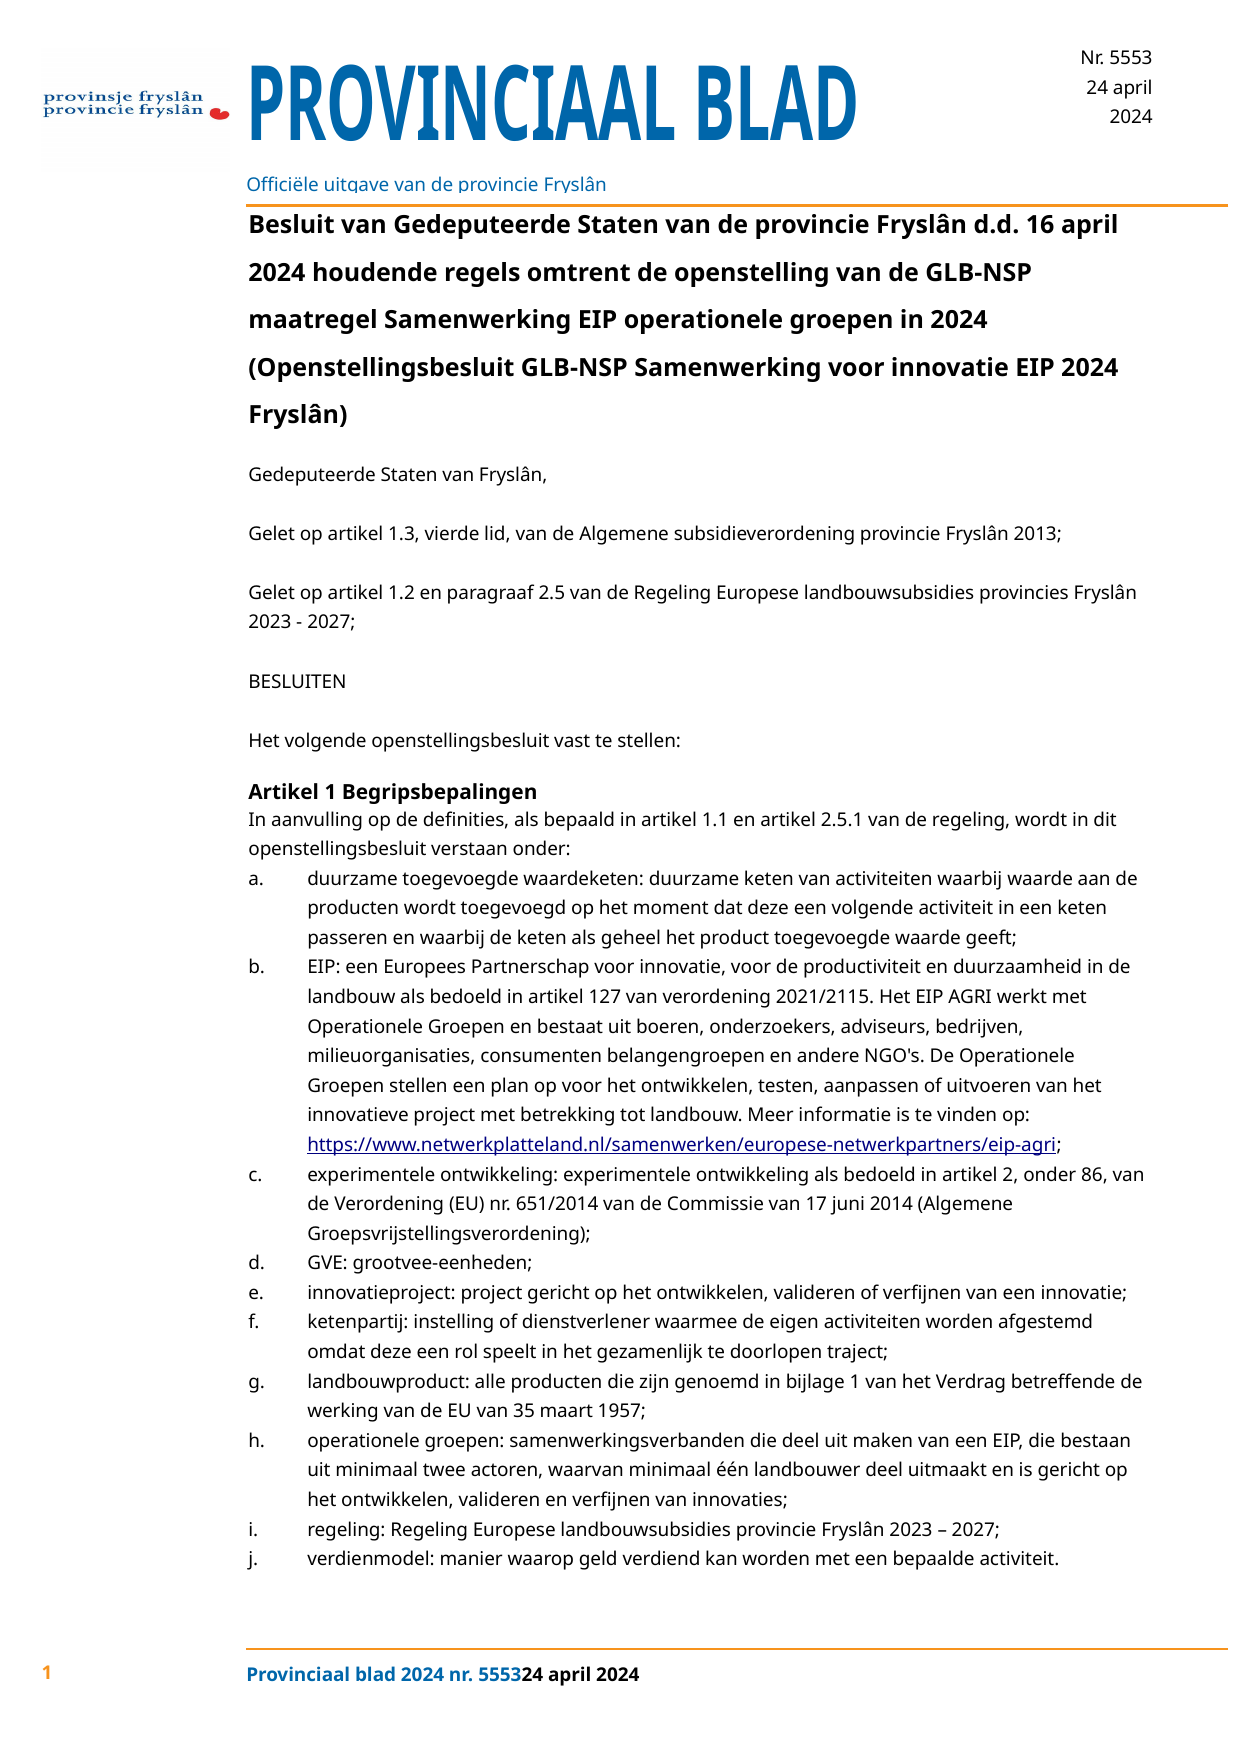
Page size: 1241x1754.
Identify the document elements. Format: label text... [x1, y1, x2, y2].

text Gelet op artikel 1.3, vierde lid, van de Algemene subsidieverordening provincie Fryslân 2013; [248, 520, 1152, 546]
list operationele groepen: samenwerkingsverbanden die deel uit maken van een EIP, die bestaan uit minimaal twee actoren, waarvan minimaal één landbouwer deel uitmaakt en is gericht op het ontwikkelen, valideren en verfijnen van innovaties; [248, 1427, 1152, 1512]
list experimentele ontwikkeling: experimentele ontwikkeling als bedoeld in artikel 2, onder 86, van de Verordening (EU) nr. 651/2014 van de Commissie van 17 juni 2014 (Algemene Groepsvrijstellingsverordening); [248, 1161, 1152, 1246]
text Het volgende openstellingsbesluit vast te stellen: [248, 727, 1152, 753]
list EIP: een Europees Partnerschap voor innovatie, voor de productiviteit en duurzaamheid in de landbouw als bedoeld in artikel 127 van verordening 2021/2115. Het EIP AGRI werkt met Operationele Groepen en bestaat uit boeren, onderzoekers, adviseurs, bedrijven, milieuorganisaties, consumenten belangengroepen en andere NGO's. De Operationele Groepen stellen een plan op voor het ontwikkelen, testen, aanpassen of uitvoeren van het innovatieve project met betrekking tot landbouw. Meer informatie is te vinden op: https://www.netwerkplatteland.nl/samenwerken/europese-netwerkpartners/eip-agri; [248, 954, 1152, 1157]
list regeling: Regeling Europese landbouwsubsidies provincie Fryslân 2023 – 2027; [248, 1516, 1152, 1542]
list innovatieproject: project gericht op het ontwikkelen, valideren of verfijnen van een innovatie; [248, 1279, 1152, 1305]
text In aanvulling op de definities, als bepaald in artikel 1.1 en artikel 2.5.1 van de regeling, wordt in dit openstellingsbesluit verstaan onder: [248, 806, 1152, 861]
list duurzame toegevoegde waardeketen: duurzame keten van activiteiten waarbij waarde aan de producten wordt toegevoegd op het moment dat deze een volgende activiteit in een keten passeren en waarbij de keten als geheel het product toegevoegde waarde geeft; [248, 865, 1152, 950]
text Artikel 1 Begripsbepalingen [248, 777, 1152, 806]
list verdienmodel: manier waarop geld verdiend kan worden met een bepaalde activiteit. [248, 1545, 1152, 1571]
picture [41, 47, 231, 172]
list ketenpartij: instelling of dienstverlener waarmee de eigen activiteiten worden afgestemd omdat deze een rol speelt in het gezamenlijk te doorlopen traject; [248, 1309, 1152, 1364]
text Gelet op artikel 1.2 en paragraaf 2.5 van de Regeling Europese landbouwsubsidies provincies Fryslân 2023 - 2027; [248, 579, 1152, 634]
text Gedeputeerde Staten van Fryslân, [248, 461, 1152, 486]
list landbouwproduct: alle producten die zijn genoemd in bijlage 1 van het Verdrag betreffende de werking van de EU van 35 maart 1957; [248, 1368, 1152, 1423]
list GVE: grootvee-eenheden; [248, 1249, 1152, 1275]
text Besluit van Gedeputeerde Staten van de provincie Fryslân d.d. 16 april 2024 houdende regels omtrent de openstelling van de GLB-NSP maatregel Samenwerking EIP operationele groepen in 2024 (Openstellingsbesluit GLB-NSP Samenwerking voor innovatie EIP 2024 Fryslân) [248, 207, 1152, 431]
text BESLUITEN [248, 668, 1152, 693]
